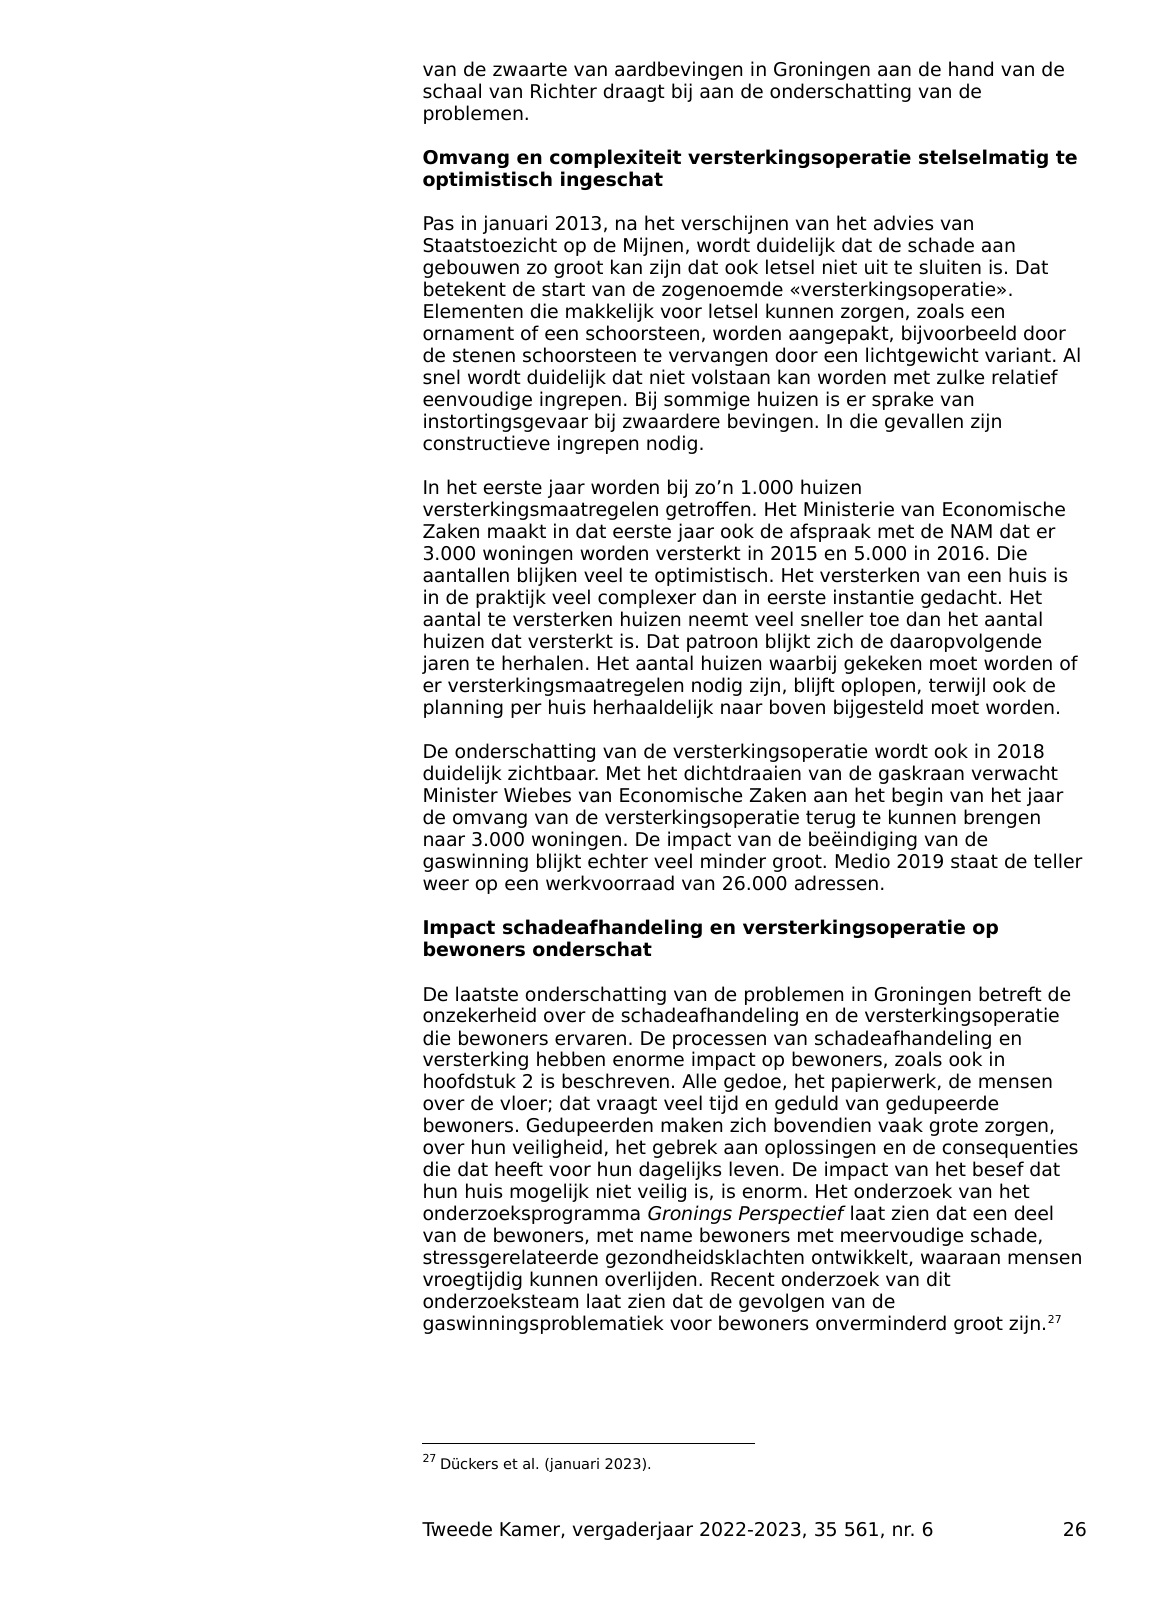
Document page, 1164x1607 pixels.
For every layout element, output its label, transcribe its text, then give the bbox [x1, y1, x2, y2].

subtitle Omvang en complexiteit versterkingsoperatie stelselmatig te optimistisch ingeschat [422, 147, 1087, 191]
text Pas in januari 2013, na het verschijnen van het advies van Staatstoezicht op de Mijnen, wordt duidelijk dat de schade aan gebouwen zo groot kan zijn dat ook letsel niet uit te sluiten is. Dat betekent de start van de zogenoemde «versterkingsoperatie». Elementen die makkelijk voor letsel kunnen zorgen, zoals een ornament of een schoorsteen, worden aangepakt, bijvoorbeeld door de stenen schoorsteen te vervangen door een lichtgewicht variant. Al snel wordt duidelijk dat niet volstaan kan worden met zulke relatief eenvoudige ingrepen. Bij sommige huizen is er sprake van instortingsgevaar bij zwaardere bevingen. In die gevallen zijn constructieve ingrepen nodig. [422, 213, 1087, 455]
text De onderschatting van de versterkingsoperatie wordt ook in 2018 duidelijk zichtbaar. Met het dichtdraaien van de gaskraan verwacht Minister Wiebes van Economische Zaken aan het begin van het jaar de omvang van de versterkingsoperatie terug te kunnen brengen naar 3.000 woningen. De impact van de beëindiging van de gaswinning blijkt echter veel minder groot. Medio 2019 staat de teller weer op een werkvoorraad van 26.000 adressen. [422, 741, 1087, 895]
subtitle Impact schadeafhandeling en versterkingsoperatie op bewoners onderschat [422, 917, 1087, 961]
text De laatste onderschatting van de problemen in Groningen betreft de onzekerheid over de schadeafhandeling en de versterkingsoperatie die bewoners ervaren. De processen van schadeafhandeling en versterking hebben enorme impact op bewoners, zoals ook in hoofdstuk 2 is beschreven. Alle gedoe, het papierwerk, de mensen over de vloer; dat vraagt veel tijd en geduld van gedupeerde bewoners. Gedupeerden maken zich bovendien vaak grote zorgen, over hun veiligheid, het gebrek aan oplossingen en de consequenties die dat heeft voor hun dagelijks leven. De impact van het besef dat hun huis mogelijk niet veilig is, is enorm. Het onderzoek van het onderzoeksprogramma Gronings Perspectief laat zien dat een deel van de bewoners, met name bewoners met meervoudige schade, stressgerelateerde gezondheidsklachten ontwikkelt, waaraan mensen vroegtijdig kunnen overlijden. Recent onderzoek van dit onderzoeksteam laat zien dat de gevolgen van de gaswinningsproblematiek voor bewoners onverminderd groot zijn. [422, 983, 1087, 1335]
text Dückers et al. (januari 2023). [422, 1452, 1087, 1474]
text In het eerste jaar worden bij zo’n 1.000 huizen versterkingsmaatregelen getroffen. Het Ministerie van Economische Zaken maakt in dat eerste jaar ook de afspraak met de NAM dat er 3.000 woningen worden versterkt in 2015 en 5.000 in 2016. Die aantallen blijken veel te optimistisch. Het versterken van een huis is in de praktijk veel complexer dan in eerste instantie gedacht. Het aantal te versterken huizen neemt veel sneller toe dan het aantal huizen dat versterkt is. Dat patroon blijkt zich de daaropvolgende jaren te herhalen. Het aantal huizen waarbij gekeken moet worden of er versterkingsmaatregelen nodig zijn, blijft oplopen, terwijl ook de planning per huis herhaaldelijk naar boven bijgesteld moet worden. [422, 477, 1087, 719]
text van de zwaarte van aardbevingen in Groningen aan de hand van de schaal van Richter draagt bij aan de onderschatting van de problemen. [422, 59, 1087, 125]
